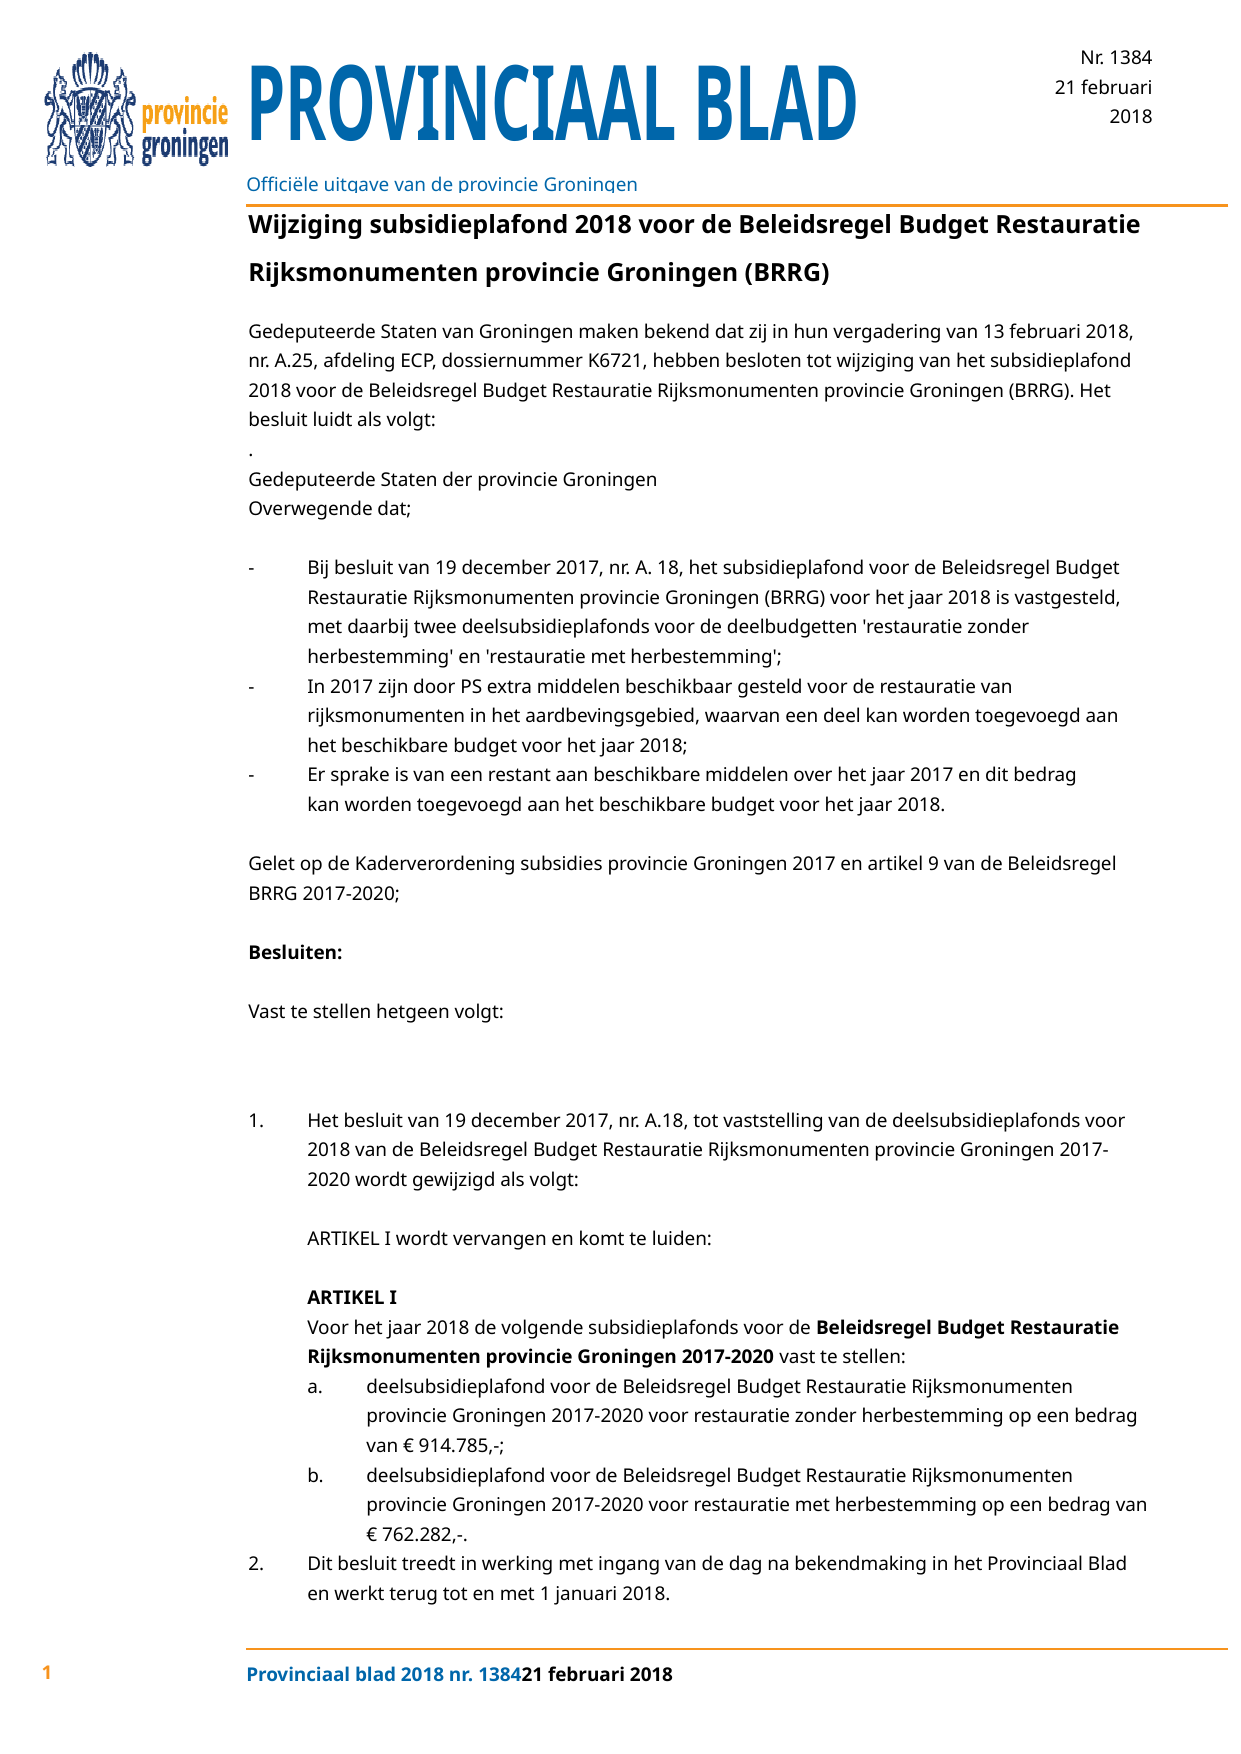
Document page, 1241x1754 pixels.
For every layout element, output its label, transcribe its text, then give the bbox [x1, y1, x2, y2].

list ARTIKEL I wordt vervangen en komt te luiden: [248, 1225, 1152, 1251]
picture [41, 47, 231, 172]
list Het besluit van 19 december 2017, nr. A.18, tot vaststelling van de deelsubsidieplafonds voor 2018 van de Beleidsregel Budget Restauratie Rijksmonumenten provincie Groningen 2017-2020 wordt gewijzigd als volgt: [248, 1107, 1152, 1192]
text Gedeputeerde Staten der provincie Groningen [248, 466, 1152, 492]
list In 2017 zijn door PS extra middelen beschikbaar gesteld voor de restauratie van rijksmonumenten in het aardbevingsgebied, waarvan een deel kan worden toegevoegd aan het beschikbare budget voor het jaar 2018; [248, 673, 1152, 758]
text Besluiten: [248, 939, 1152, 965]
list deelsubsidieplafond voor de Beleidsregel Budget Restauratie Rijksmonumenten provincie Groningen 2017-2020 voor restauratie met herbestemming op een bedrag van € 762.282,-. [307, 1462, 1152, 1547]
text Wijziging subsidieplafond 2018 voor de Beleidsregel Budget Restauratie Rijksmonumenten provincie Groningen (BRRG) [248, 207, 1152, 288]
list Voor het jaar 2018 de volgende subsidieplafonds voor de Beleidsregel Budget Restauratie Rijksmonumenten provincie Groningen 2017-2020 vast te stellen: [248, 1314, 1152, 1369]
text Gedeputeerde Staten van Groningen maken bekend dat zij in hun vergadering van 13 februari 2018, nr. A.25, afdeling ECP, dossiernummer K6721, hebben besloten tot wijziging van het subsidieplafond 2018 voor de Beleidsregel Budget Restauratie Rijksmonumenten provincie Groningen (BRRG). Het besluit luidt als volgt: [248, 318, 1152, 432]
text Overwegende dat; [248, 495, 1152, 521]
text . [248, 436, 1152, 462]
list Er sprake is van een restant aan beschikbare middelen over het jaar 2017 en dit bedrag kan worden toegevoegd aan het beschikbare budget voor het jaar 2018. [248, 762, 1152, 817]
list Dit besluit treedt in werking met ingang van de dag na bekendmaking in het Provinciaal Blad en werkt terug tot en met 1 januari 2018. [248, 1551, 1152, 1606]
text Vast te stellen hetgeen volgt: [248, 998, 1152, 1024]
text Gelet op de Kaderverordening subsidies provincie Groningen 2017 en artikel 9 van de Beleidsregel BRRG 2017-2020; [248, 850, 1152, 906]
list Bij besluit van 19 december 2017, nr. A. 18, het subsidieplafond voor de Beleidsregel Budget Restauratie Rijksmonumenten provincie Groningen (BRRG) voor het jaar 2018 is vastgesteld, met daarbij twee deelsubsidieplafonds voor de deelbudgetten 'restauratie zonder herbestemming' en 'restauratie met herbestemming'; [248, 554, 1152, 669]
list deelsubsidieplafond voor de Beleidsregel Budget Restauratie Rijksmonumenten provincie Groningen 2017-2020 voor restauratie zonder herbestemming op een bedrag van € 914.785,-; [307, 1373, 1152, 1458]
list ARTIKEL I [248, 1284, 1152, 1310]
